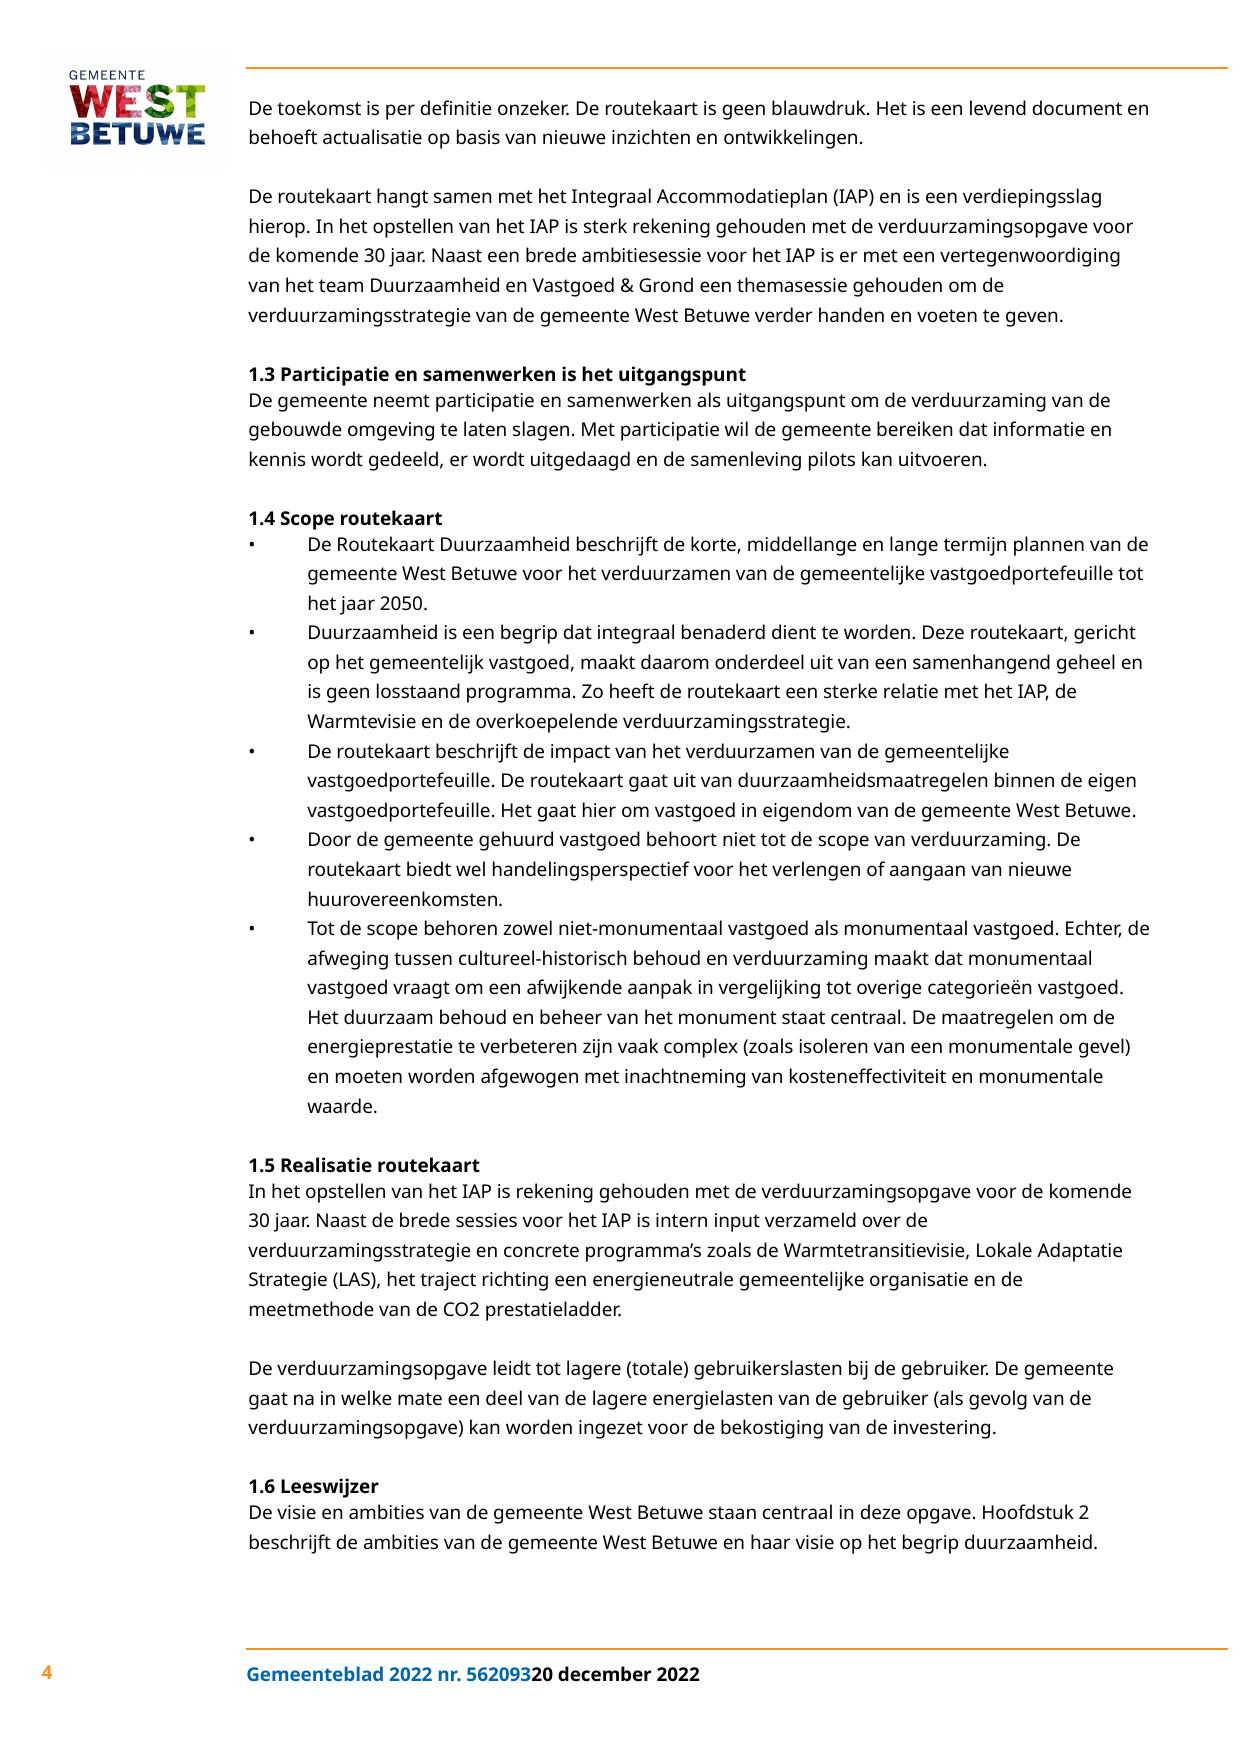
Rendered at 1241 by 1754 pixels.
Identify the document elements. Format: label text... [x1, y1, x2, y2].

picture [41, 47, 231, 172]
text 1.6 Leeswijzer [248, 1474, 1152, 1499]
list De routekaart beschrijft de impact van het verduurzamen van de gemeentelijke vastgoedportefeuille. De routekaart gaat uit van duurzaamheidsmaatregelen binnen de eigen vastgoedportefeuille. Het gaat hier om vastgoed in eigendom van de gemeente West Betuwe. [248, 738, 1152, 823]
list Door de gemeente gehuurd vastgoed behoort niet tot de scope van verduurzaming. De routekaart biedt wel handelingsperspectief voor het verlengen of aangaan van nieuwe huurovereenkomsten. [248, 827, 1152, 912]
list Tot de scope behoren zowel niet-monumentaal vastgoed als monumentaal vastgoed. Echter, de afweging tussen cultureel-historisch behoud en verduurzaming maakt dat monumentaal vastgoed vraagt om een afwijkende aanpak in vergelijking tot overige categorieën vastgoed. Het duurzaam behoud en beheer van het monument staat centraal. De maatregelen om de energieprestatie te verbeteren zijn vaak complex (zoals isoleren van een monumentale gevel) en moeten worden afgewogen met inachtneming van kosteneffectiviteit en monumentale waarde. [248, 915, 1152, 1119]
text 1.3 Participatie en samenwerken is het uitgangspunt [248, 361, 1152, 387]
text In het opstellen van het IAP is rekening gehouden met de verduurzamingsopgave voor de komende 30 jaar. Naast de brede sessies voor het IAP is intern input verzameld over de verduurzamingsstrategie en concrete programma’s zoals de Warmtetransitievisie, Lokale Adaptatie Strategie (LAS), het traject richting een energieneutrale gemeentelijke organisatie en de meetmethode van de CO2 prestatieladder. [248, 1178, 1152, 1322]
text De routekaart hangt samen met het Integraal Accommodatieplan (IAP) en is een verdiepingsslag hierop. In het opstellen van het IAP is sterk rekening gehouden met de verduurzamingsopgave voor de komende 30 jaar. Naast een brede ambitiesessie voor het IAP is er met een vertegenwoordiging van het team Duurzaamheid en Vastgoed & Grond een themasessie gehouden om de verduurzamingsstrategie van de gemeente West Betuwe verder handen en voeten te geven. [248, 183, 1152, 328]
text De gemeente neemt participatie en samenwerken als uitgangspunt om de verduurzaming van de gebouwde omgeving te laten slagen. Met participatie wil de gemeente bereiken dat informatie en kennis wordt gedeeld, er wordt uitgedaagd en de samenleving pilots kan uitvoeren. [248, 387, 1152, 472]
text De visie en ambities van de gemeente West Betuwe staan centraal in deze opgave. Hoofdstuk 2 beschrijft de ambities van de gemeente West Betuwe en haar visie op het begrip duurzaamheid. [248, 1499, 1152, 1555]
text De verduurzamingsopgave leidt tot lagere (totale) gebruikerslasten bij de gebruiker. De gemeente gaat na in welke mate een deel van de lagere energielasten van de gebruiker (als gevolg van de verduurzamingsopgave) kan worden ingezet voor de bekostiging van de investering. [248, 1355, 1152, 1440]
text 1.4 Scope routekaart [248, 505, 1152, 531]
text De toekomst is per definitie onzeker. De routekaart is geen blauwdruk. Het is een levend document en behoeft actualisatie op basis van nieuwe inzichten en ontwikkelingen. [248, 95, 1152, 150]
list Duurzaamheid is een begrip dat integraal benaderd dient te worden. Deze routekaart, gericht op het gemeentelijk vastgoed, maakt daarom onderdeel uit van een samenhangend geheel en is geen losstaand programma. Zo heeft de routekaart een sterke relatie met het IAP, de Warmtevisie en de overkoepelende verduurzamingsstrategie. [248, 619, 1152, 734]
list De Routekaart Duurzaamheid beschrijft de korte, middellange en lange termijn plannen van de gemeente West Betuwe voor het verduurzamen van de gemeentelijke vastgoedportefeuille tot het jaar 2050. [248, 531, 1152, 616]
text 1.5 Realisatie routekaart [248, 1152, 1152, 1178]
